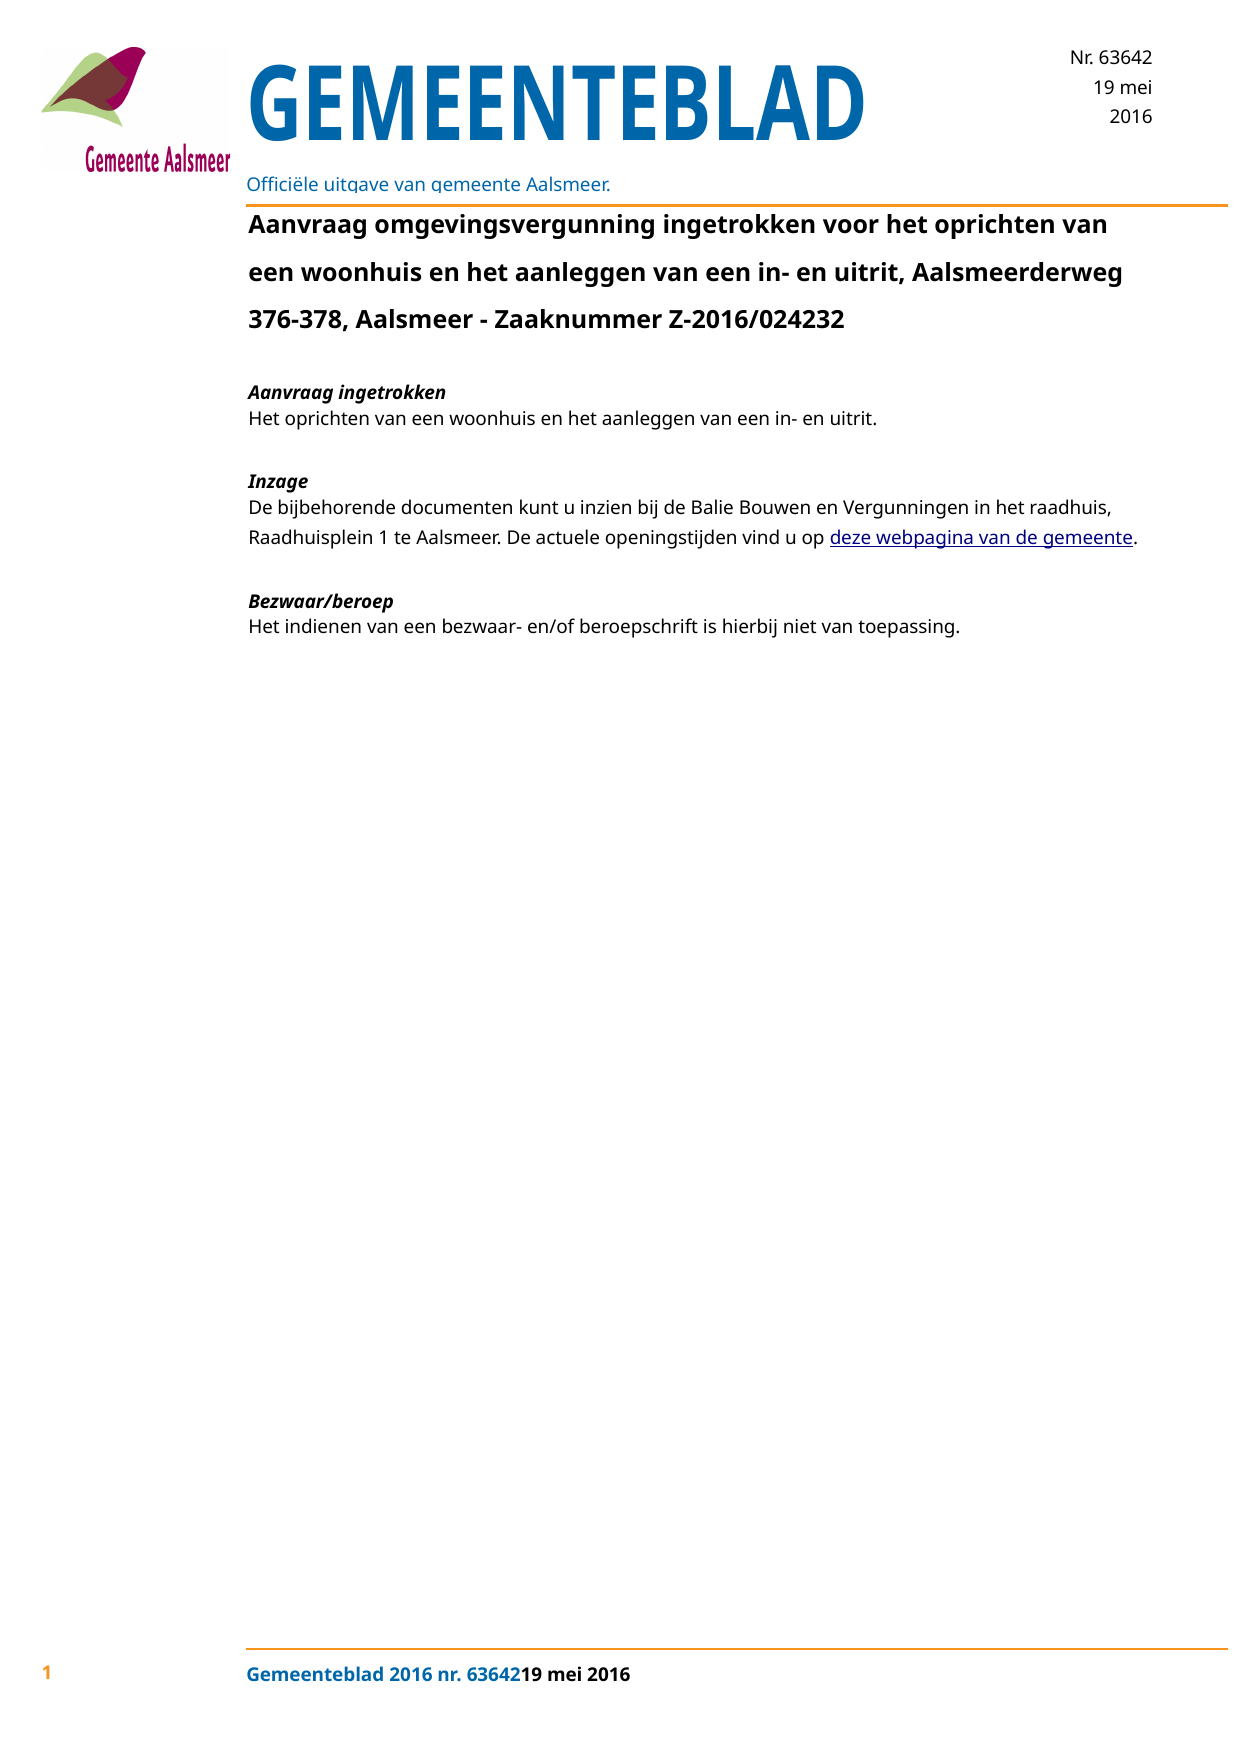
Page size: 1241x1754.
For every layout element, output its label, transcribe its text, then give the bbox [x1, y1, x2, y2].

text Inzage [248, 469, 1152, 494]
text De bijbehorende documenten kunt u inzien bij de Balie Bouwen en Vergunningen in het raadhuis, Raadhuisplein 1 te Aalsmeer. De actuele openingstijden vind u op deze webpagina van de gemeente. [248, 494, 1152, 550]
text Het oprichten van een woonhuis en het aanleggen van een in- en uitrit. [248, 405, 1152, 431]
text Aanvraag ingetrokken [248, 379, 1152, 405]
text Het indienen van een bezwaar- en/of beroepschrift is hierbij niet van toepassing. [248, 614, 1152, 639]
text Aanvraag omgevingsvergunning ingetrokken voor het oprichten van een woonhuis en het aanleggen van een in- en uitrit, Aalsmeerderweg 376-378, Aalsmeer - Zaaknummer Z-2016/024232 [248, 207, 1152, 336]
text Bezwaar/beroep [248, 588, 1152, 614]
picture [41, 47, 231, 172]
